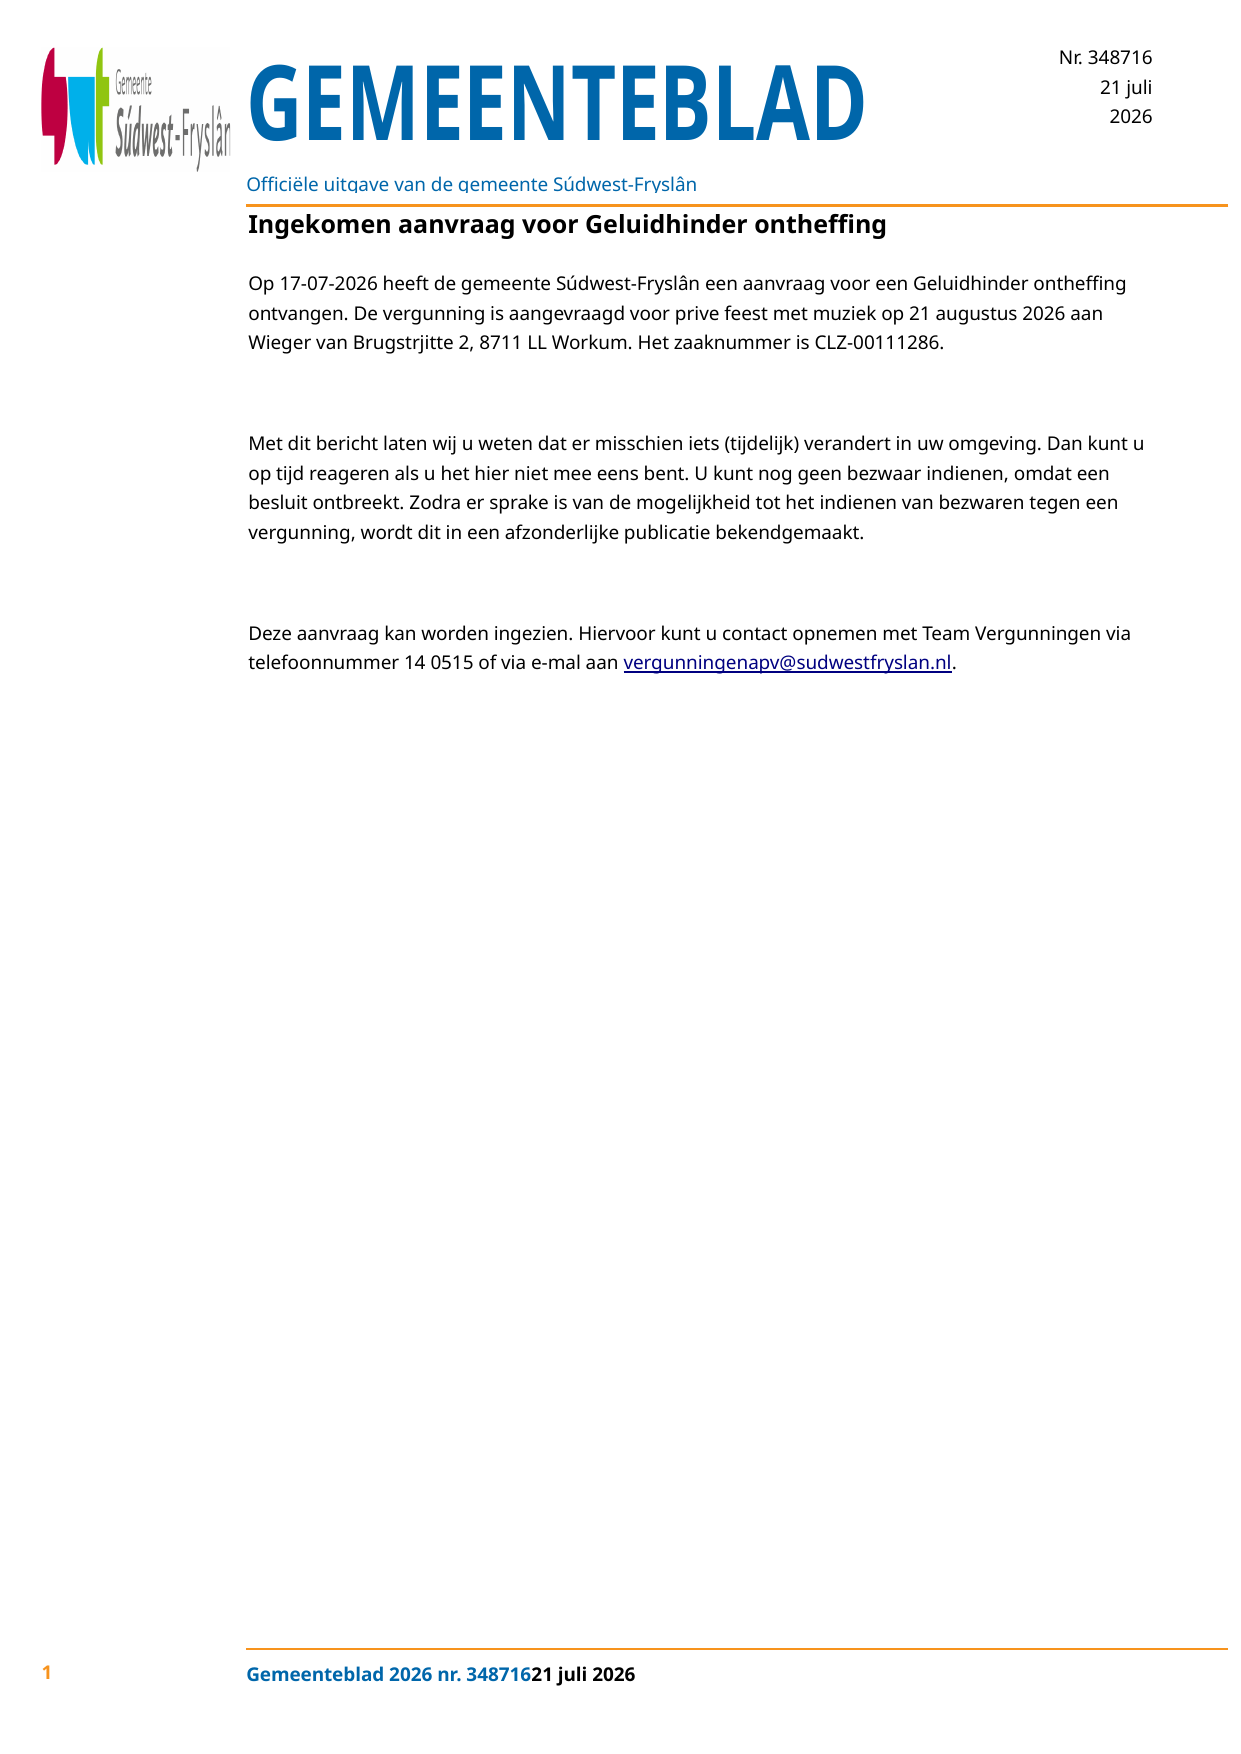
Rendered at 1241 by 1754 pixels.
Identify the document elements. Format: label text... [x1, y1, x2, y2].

picture [41, 47, 231, 172]
text Met dit bericht laten wij u weten dat er misschien iets (tijdelijk) verandert in uw omgeving. Dan kunt u op tijd reageren als u het hier niet mee eens bent. U kunt nog geen bezwaar indienen, omdat een besluit ontbreekt. Zodra er sprake is van de mogelijkheid tot het indienen van bezwaren tegen een vergunning, wordt dit in een afzonderlijke publicatie bekendgemaakt. [248, 430, 1152, 545]
text Ingekomen aanvraag voor Geluidhinder ontheffing [248, 207, 1152, 241]
text Deze aanvraag kan worden ingezien. Hiervoor kunt u contact opnemen met Team Vergunningen via telefoonnummer 14 0515 of via e-mal aan vergunningenapv@sudwestfryslan.nl. [248, 620, 1152, 675]
text Op 17-07-2026 heeft de gemeente Súdwest-Fryslân een aanvraag voor een Geluidhinder ontheffing ontvangen. De vergunning is aangevraagd voor prive feest met muziek op 21 augustus 2026 aan Wieger van Brugstrjitte 2, 8711 LL Workum. Het zaaknummer is CLZ-00111286. [248, 270, 1152, 355]
